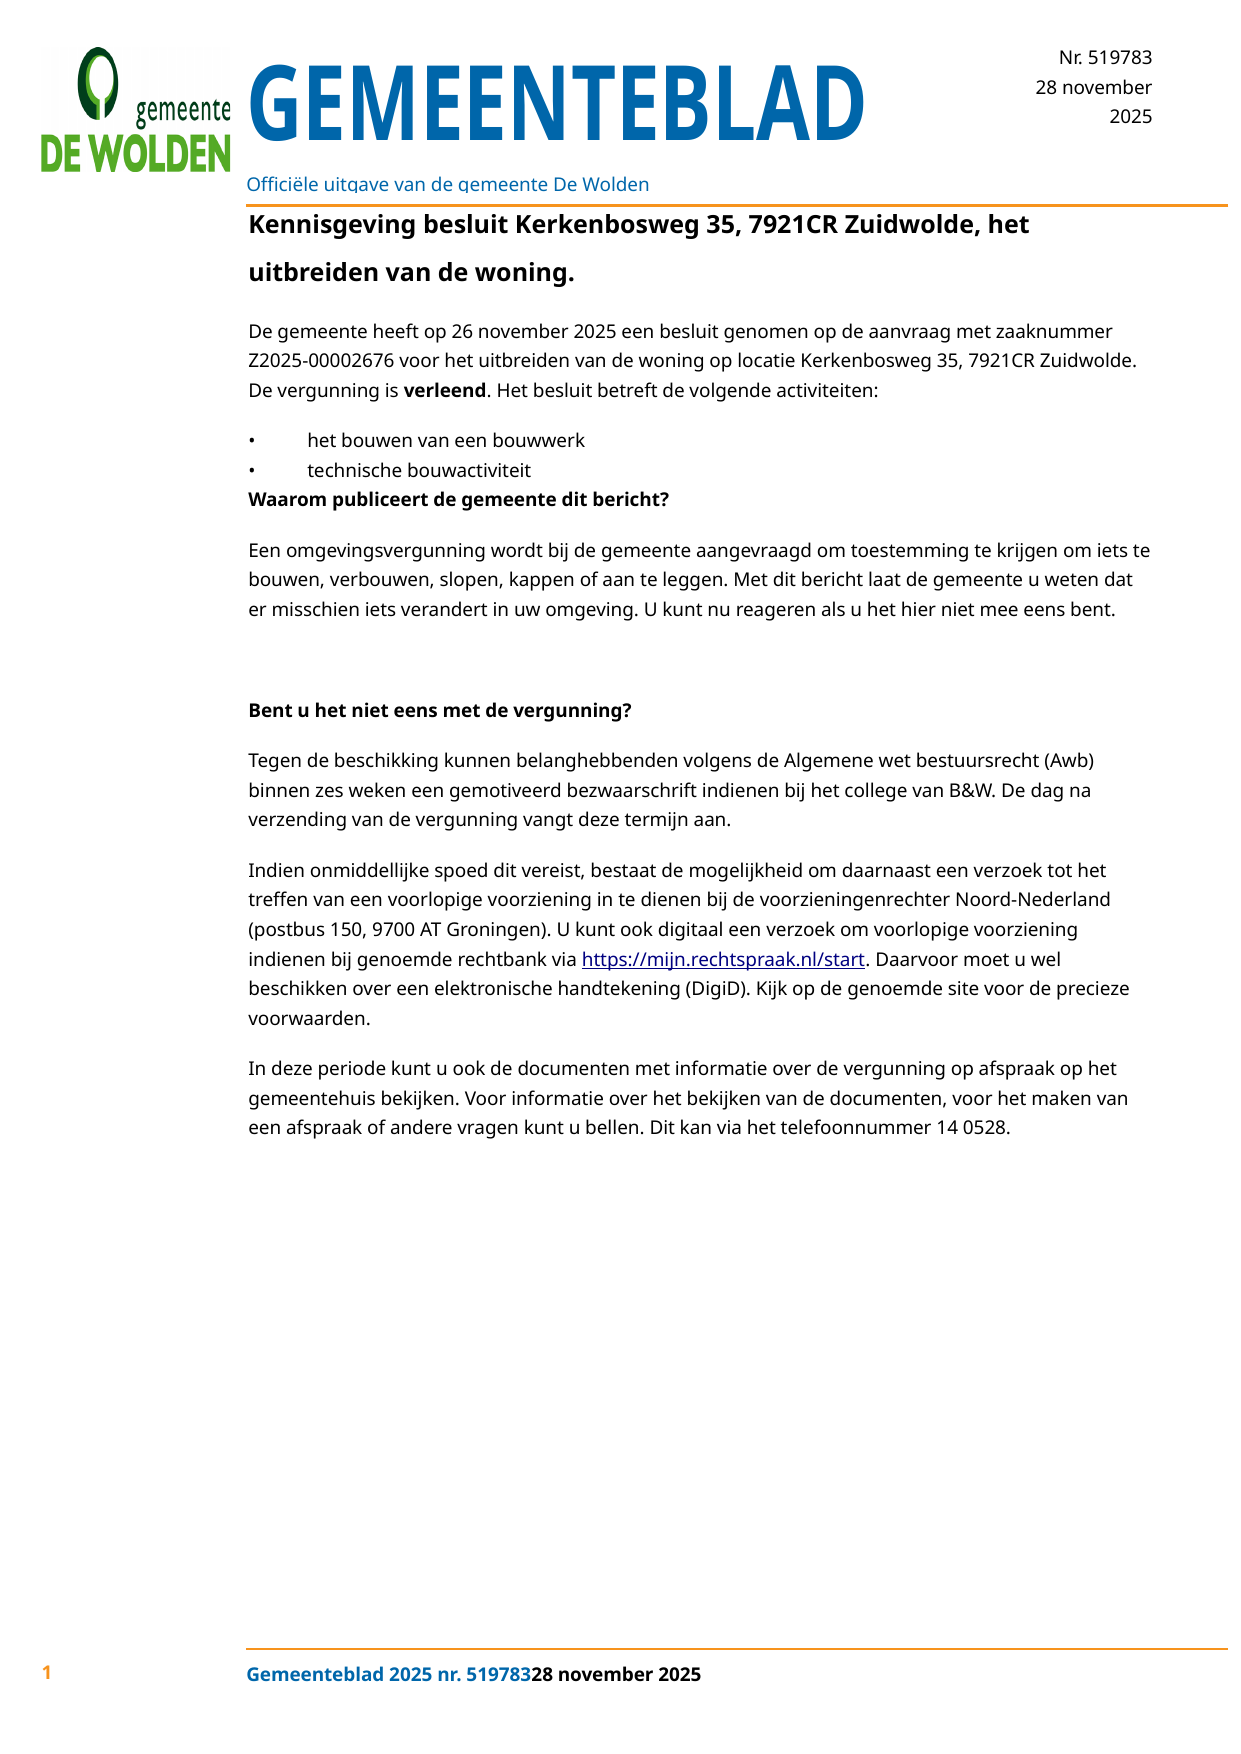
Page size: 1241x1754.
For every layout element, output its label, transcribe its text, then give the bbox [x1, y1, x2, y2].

list technische bouwactiviteit [248, 457, 1152, 483]
picture [41, 47, 231, 172]
text Indien onmiddellijke spoed dit vereist, bestaat de mogelijkheid om daarnaast een verzoek tot het treffen van een voorlopige voorziening in te dienen bij de voorzieningenrechter Noord-Nederland (postbus 150, 9700 AT Groningen). U kunt ook digitaal een verzoek om voorlopige voorziening indienen bij genoemde rechtbank via https://mijn.rechtspraak.nl/start. Daarvoor moet u wel beschikken over een elektronische handtekening (DigiD). Kijk op de genoemde site voor de precieze voorwaarden. [248, 857, 1152, 1031]
text Bent u het niet eens met de vergunning? [248, 697, 1152, 723]
text In deze periode kunt u ook de documenten met informatie over de vergunning op afspraak op het gemeentehuis bekijken. Voor informatie over het bekijken van de documenten, voor het maken van een afspraak of andere vragen kunt u bellen. Dit kan via het telefoonnummer 14 0528. [248, 1055, 1152, 1140]
list het bouwen van een bouwwerk [248, 427, 1152, 453]
text Een omgevingsvergunning wordt bij de gemeente aangevraagd om toestemming te krijgen om iets te bouwen, verbouwen, slopen, kappen of aan te leggen. Met dit bericht laat de gemeente u weten dat er misschien iets verandert in uw omgeving. U kunt nu reageren als u het hier niet mee eens bent. [248, 537, 1152, 622]
text De gemeente heeft op 26 november 2025 een besluit genomen op de aanvraag met zaaknummer Z2025-00002676 voor het uitbreiden van de woning op locatie Kerkenbosweg 35, 7921CR Zuidwolde. De vergunning is verleend. Het besluit betreft de volgende activiteiten: [248, 318, 1152, 403]
text Kennisgeving besluit Kerkenbosweg 35, 7921CR Zuidwolde, het uitbreiden van de woning. [248, 207, 1152, 288]
text Waarom publiceert de gemeente dit bericht? [248, 487, 1152, 512]
text Tegen de beschikking kunnen belanghebbenden volgens de Algemene wet bestuursrecht (Awb) binnen zes weken een gemotiveerd bezwaarschrift indienen bij het college van B&W. De dag na verzending van de vergunning vangt deze termijn aan. [248, 747, 1152, 832]
